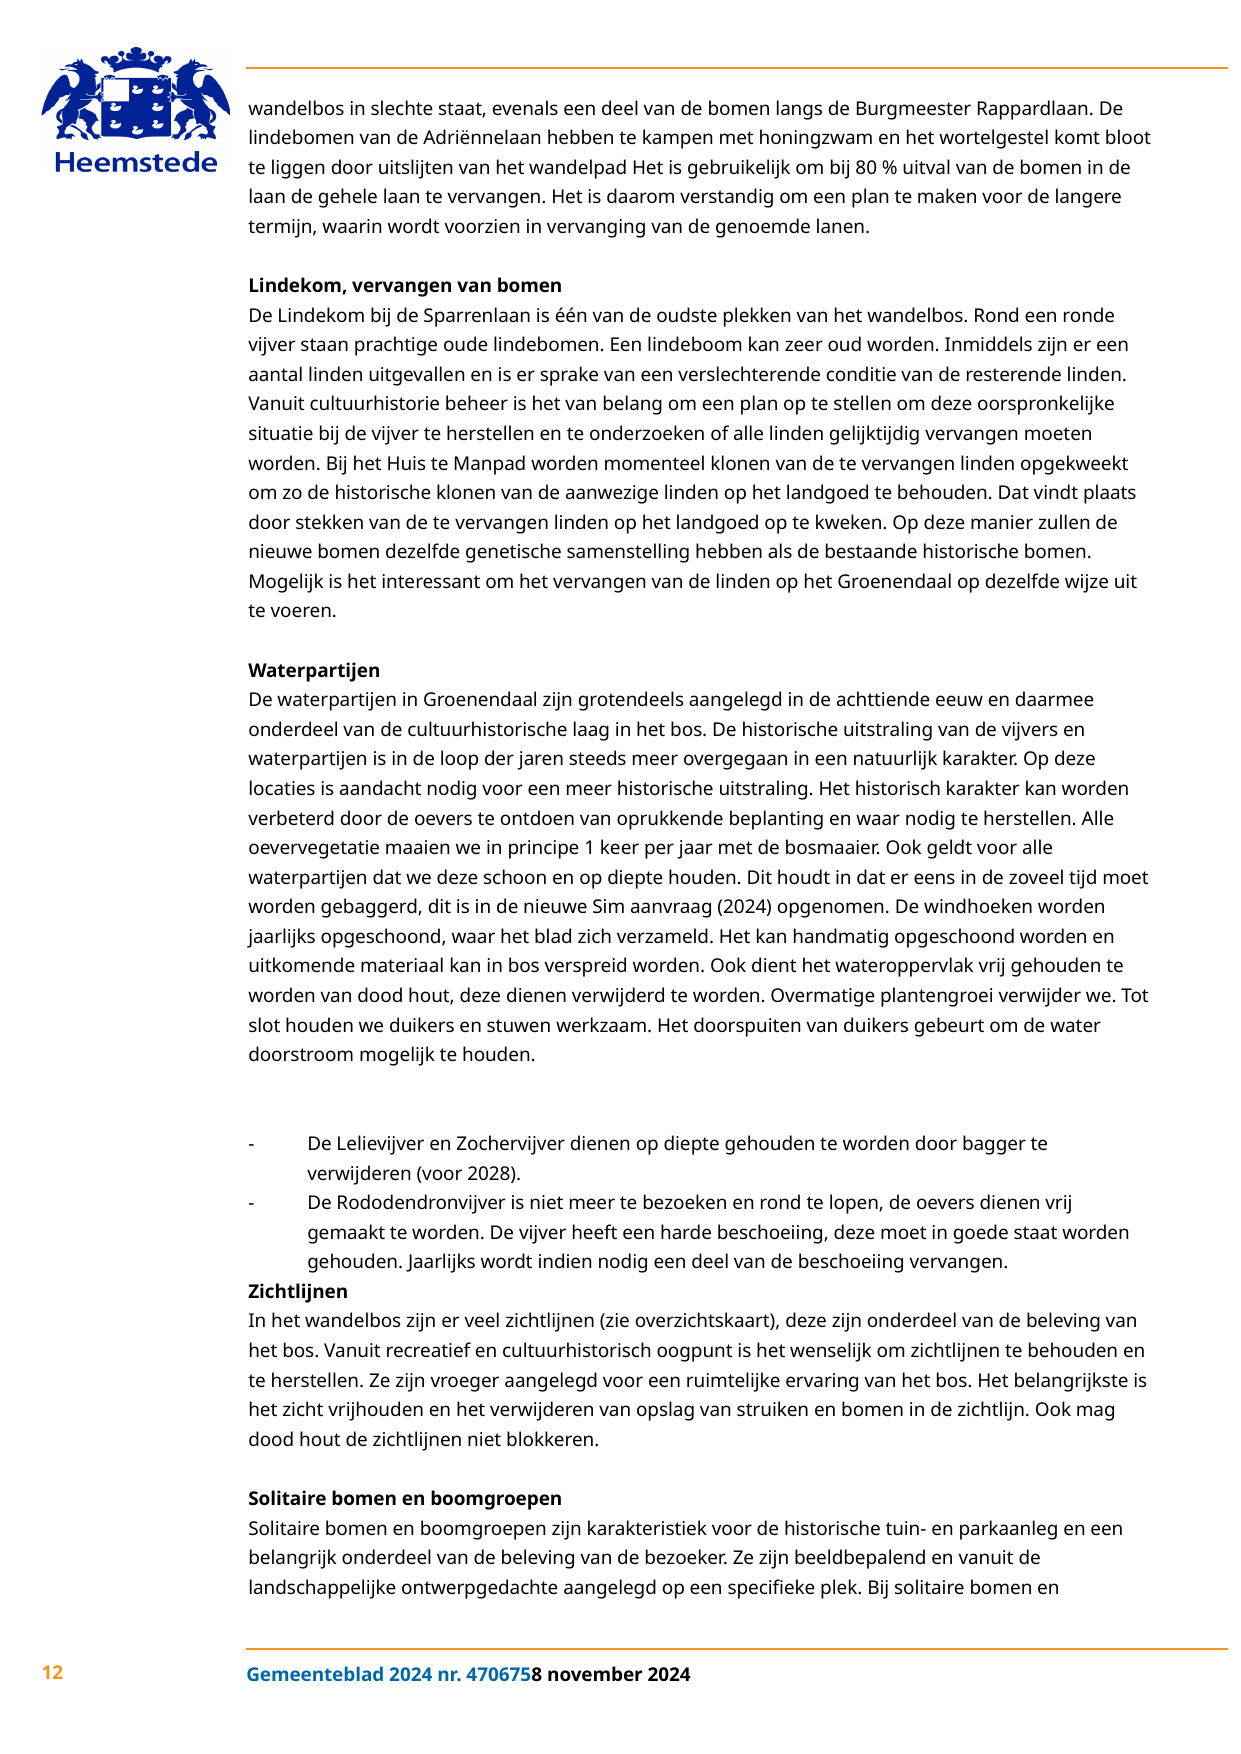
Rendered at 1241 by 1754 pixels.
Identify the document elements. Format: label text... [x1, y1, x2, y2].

text Lindekom, vervangen van bomen [248, 272, 1152, 298]
picture [41, 47, 231, 172]
text De Lindekom bij de Sparrenlaan is één van de oudste plekken van het wandelbos. Rond een ronde vijver staan prachtige oude lindebomen. Een lindeboom kan zeer oud worden. Inmiddels zijn er een aantal linden uitgevallen en is er sprake van een verslechterende conditie van de resterende linden. Vanuit cultuurhistorie beheer is het van belang om een plan op te stellen om deze oorspronkelijke situatie bij de vijver te herstellen en te onderzoeken of alle linden gelijktijdig vervangen moeten worden. Bij het Huis te Manpad worden momenteel klonen van de te vervangen linden opgekweekt om zo de historische klonen van de aanwezige linden op het landgoed te behouden. Dat vindt plaats door stekken van de te vervangen linden op het landgoed op te kweken. Op deze manier zullen de nieuwe bomen dezelfde genetische samenstelling hebben als de bestaande historische bomen. Mogelijk is het interessant om het vervangen van de linden op het Groenendaal op dezelfde wijze uit te voeren. [248, 302, 1152, 623]
text Solitaire bomen en boomgroepen zijn karakteristiek voor de historische tuin- en parkaanleg en een belangrijk onderdeel van de beleving van de bezoeker. Ze zijn beeldbepalend en vanuit de landschappelijke ontwerpgedachte aangelegd op een specifieke plek. Bij solitaire bomen en [248, 1515, 1152, 1600]
text Solitaire bomen en boomgroepen [248, 1485, 1152, 1511]
text In het wandelbos zijn er veel zichtlijnen (zie overzichtskaart), deze zijn onderdeel van de beleving van het bos. Vanuit recreatief en cultuurhistorisch oogpunt is het wenselijk om zichtlijnen te behouden en te herstellen. Ze zijn vroeger aangelegd voor een ruimtelijke ervaring van het bos. Het belangrijkste is het zicht vrijhouden en het verwijderen van opslag van struiken en bomen in de zichtlijn. Ook mag dood hout de zichtlijnen niet blokkeren. [248, 1308, 1152, 1452]
list De Lelievijver en Zochervijver dienen op diepte gehouden te worden door bagger te verwijderen (voor 2028). [248, 1130, 1152, 1186]
text Waterpartijen [248, 657, 1152, 683]
text De waterpartijen in Groenendaal zijn grotendeels aangelegd in de achttiende eeuw en daarmee onderdeel van de cultuurhistorische laag in het bos. De historische uitstraling van de vijvers en waterpartijen is in de loop der jaren steeds meer overgegaan in een natuurlijk karakter. Op deze locaties is aandacht nodig voor een meer historische uitstraling. Het historisch karakter kan worden verbeterd door de oevers te ontdoen van oprukkende beplanting en waar nodig te herstellen. Alle oevervegetatie maaien we in principe 1 keer per jaar met de bosmaaier. Ook geldt voor alle waterpartijen dat we deze schoon en op diepte houden. Dit houdt in dat er eens in de zoveel tijd moet worden gebaggerd, dit is in de nieuwe Sim aanvraag (2024) opgenomen. De windhoeken worden jaarlijks opgeschoond, waar het blad zich verzameld. Het kan handmatig opgeschoond worden en uitkomende materiaal kan in bos verspreid worden. Ook dient het wateroppervlak vrij gehouden te worden van dood hout, deze dienen verwijderd te worden. Overmatige plantengroei verwijder we. Tot slot houden we duikers en stuwen werkzaam. Het doorspuiten van duikers gebeurt om de water doorstroom mogelijk te houden. [248, 686, 1152, 1067]
text wandelbos in slechte staat, evenals een deel van de bomen langs de Burgmeester Rappardlaan. De lindebomen van de Adriënnelaan hebben te kampen met honingzwam en het wortelgestel komt bloot te liggen door uitslijten van het wandelpad Het is gebruikelijk om bij 80 % uitval van de bomen in de laan de gehele laan te vervangen. Het is daarom verstandig om een plan te maken voor de langere termijn, waarin wordt voorzien in vervanging van de genoemde lanen. [248, 95, 1152, 239]
list De Rododendronvijver is niet meer te bezoeken en rond te lopen, de oevers dienen vrij gemaakt te worden. De vijver heeft een harde beschoeiing, deze moet in goede staat worden gehouden. Jaarlijks wordt indien nodig een deel van de beschoeiing vervangen. [248, 1189, 1152, 1274]
text Zichtlijnen [248, 1278, 1152, 1304]
